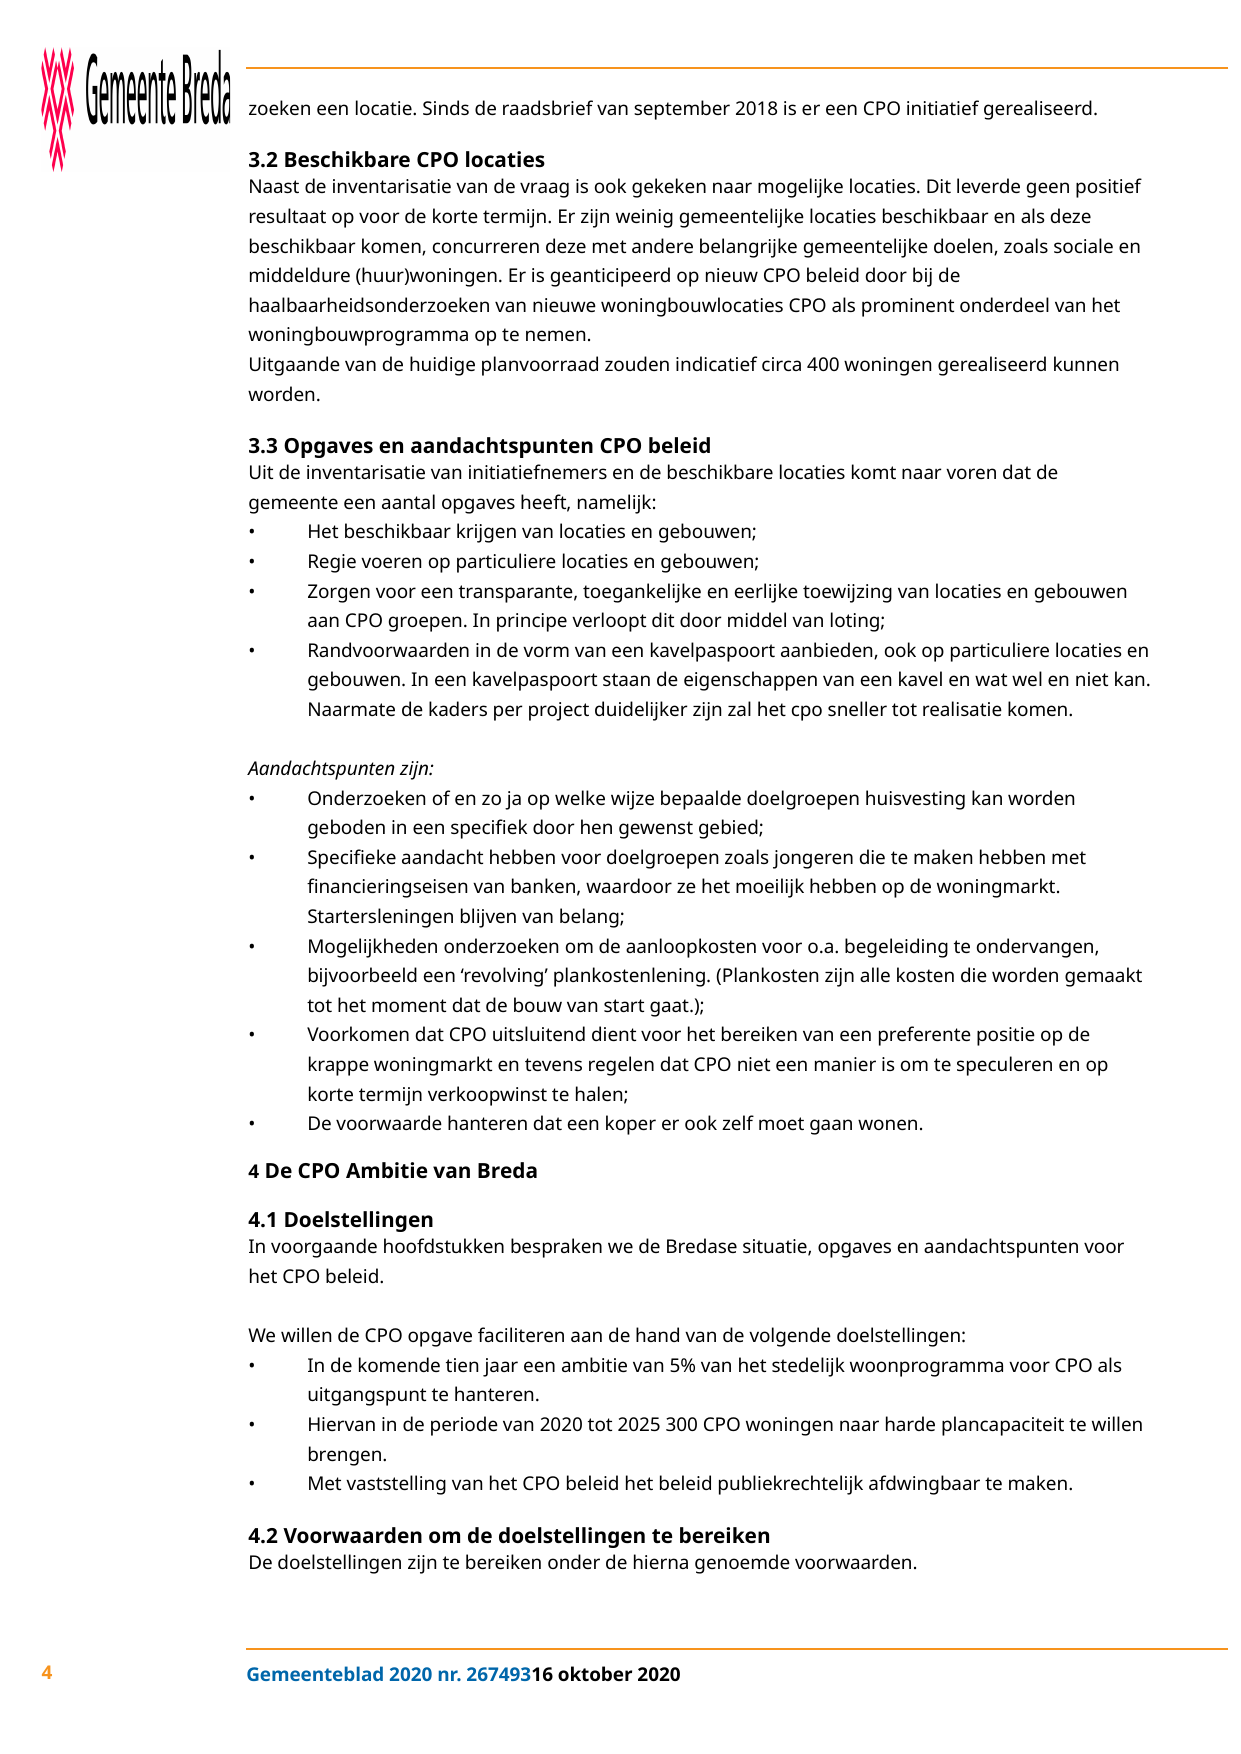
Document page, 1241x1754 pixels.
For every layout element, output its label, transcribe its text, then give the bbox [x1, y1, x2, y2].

list Zorgen voor een transparante, toegankelijke en eerlijke toewijzing van locaties en gebouwen aan CPO groepen. In principe verloopt dit door middel van loting; [248, 578, 1152, 633]
list Mogelijkheden onderzoeken om de aanloopkosten voor o.a. begeleiding te ondervangen, bijvoorbeeld een ‘revolving’ plankostenlening. (Plankosten zijn alle kosten die worden gemaakt tot het moment dat de bouw van start gaat.); [248, 933, 1152, 1018]
text 3.2 Beschikbare CPO locaties [248, 145, 1152, 174]
text Aandachtspunten zijn: [248, 755, 1152, 781]
text 4.2 Voorwaarden om de doelstellingen te bereiken [248, 1521, 1152, 1549]
list Voorkomen dat CPO uitsluitend dient voor het bereiken van een preferente positie op de krappe woningmarkt en tevens regelen dat CPO niet een manier is om te speculeren en op korte termijn verkoopwinst te halen; [248, 1022, 1152, 1107]
text We willen de CPO opgave faciliteren aan de hand van de volgende doelstellingen: [248, 1322, 1152, 1348]
text In voorgaande hoofdstukken bespraken we de Bredase situatie, opgaves en aandachtspunten voor het CPO beleid. [248, 1234, 1152, 1289]
list Hiervan in de periode van 2020 tot 2025 300 CPO woningen naar harde plancapaciteit te willen brengen. [248, 1411, 1152, 1467]
list Randvoorwaarden in de vorm van een kavelpaspoort aanbieden, ook op particuliere locaties en gebouwen. In een kavelpaspoort staan de eigenschappen van een kavel en wat wel en niet kan. Naarmate de kaders per project duidelijker zijn zal het cpo sneller tot realisatie komen. [248, 637, 1152, 722]
text Naast de inventarisatie van de vraag is ook gekeken naar mogelijke locaties. Dit leverde geen positief resultaat op voor de korte termijn. Er zijn weinig gemeentelijke locaties beschikbaar en als deze beschikbaar komen, concurreren deze met andere belangrijke gemeentelijke doelen, zoals sociale en middeldure (huur)woningen. Er is geanticipeerd op nieuw CPO beleid door bij de haalbaarheidsonderzoeken van nieuwe woningbouwlocaties CPO als prominent onderdeel van het woningbouwprogramma op te nemen. [248, 174, 1152, 347]
text 4.1 Doelstellingen [248, 1205, 1152, 1234]
list Met vaststelling van het CPO beleid het beleid publiekrechtelijk afdwingbaar te maken. [248, 1470, 1152, 1496]
text Uit de inventarisatie van initiatiefnemers en de beschikbare locaties komt naar voren dat de gemeente een aantal opgaves heeft, namelijk: [248, 459, 1152, 515]
picture [41, 47, 231, 172]
list De voorwaarde hanteren dat een koper er ook zelf moet gaan wonen. [248, 1110, 1152, 1136]
text 3.3 Opgaves en aandachtspunten CPO beleid [248, 431, 1152, 459]
list Onderzoeken of en zo ja op welke wijze bepaalde doelgroepen huisvesting kan worden geboden in een specifiek door hen gewenst gebied; [248, 785, 1152, 840]
text 4 De CPO Ambitie van Breda [248, 1156, 1152, 1184]
list Regie voeren op particuliere locaties en gebouwen; [248, 548, 1152, 574]
list In de komende tien jaar een ambitie van 5% van het stedelijk woonprogramma voor CPO als uitgangspunt te hanteren. [248, 1352, 1152, 1407]
text Uitgaande van de huidige planvoorraad zouden indicatief circa 400 woningen gerealiseerd kunnen worden. [248, 351, 1152, 406]
list Specifieke aandacht hebben voor doelgroepen zoals jongeren die te maken hebben met financieringseisen van banken, waardoor ze het moeilijk hebben op de woningmarkt. Startersleningen blijven van belang; [248, 844, 1152, 929]
list Het beschikbaar krijgen van locaties en gebouwen; [248, 519, 1152, 544]
text De doelstellingen zijn te bereiken onder de hierna genoemde voorwaarden. [248, 1549, 1152, 1575]
text zoeken een locatie. Sinds de raadsbrief van september 2018 is er een CPO initiatief gerealiseerd. [248, 95, 1152, 121]
